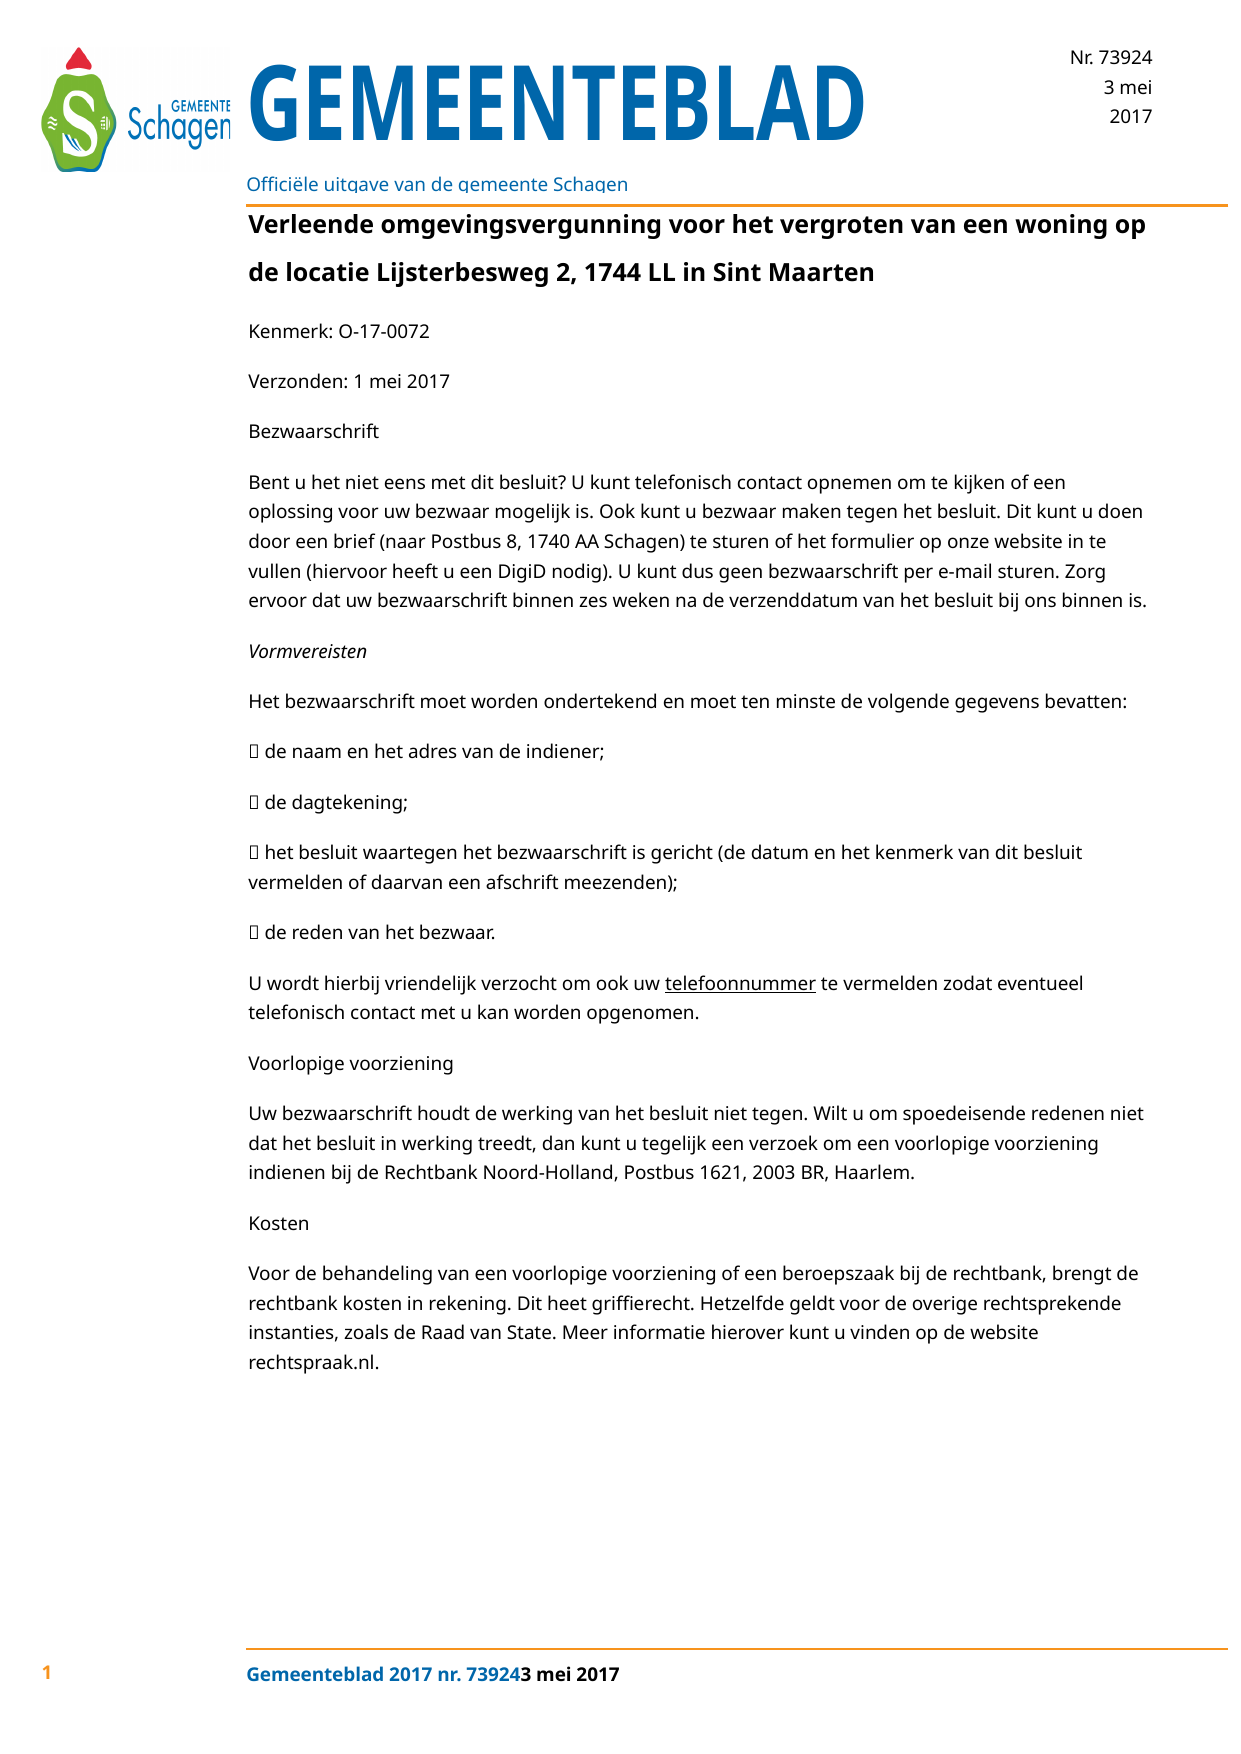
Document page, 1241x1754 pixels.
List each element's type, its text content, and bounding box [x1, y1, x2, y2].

text Bent u het niet eens met dit besluit? U kunt telefonisch contact opnemen om te kijken of een oplossing voor uw bezwaar mogelijk is. Ook kunt u bezwaar maken tegen het besluit. Dit kunt u doen door een brief (naar Postbus 8, 1740 AA Schagen) te sturen of het formulier op onze website in te vullen (hiervoor heeft u een DigiD nodig). U kunt dus geen bezwaarschrift per e-mail sturen. Zorg ervoor dat uw bezwaarschrift binnen zes weken na de verzenddatum van het besluit bij ons binnen is. [248, 469, 1152, 613]
text  de reden van het bezwaar. [248, 919, 1152, 945]
text  de dagtekening; [248, 789, 1152, 815]
text Voorlopige voorziening [248, 1050, 1152, 1076]
text Kenmerk: O-17-0072 [248, 318, 1152, 344]
text Voor de behandeling van een voorlopige voorziening of een beroepszaak bij de rechtbank, brengt de rechtbank kosten in rekening. Dit heet griffierecht. Hetzelfde geldt voor de overige rechtsprekende instanties, zoals de Raad van State. Meer informatie hierover kunt u vinden op de website rechtspraak.nl. [248, 1260, 1152, 1375]
text U wordt hierbij vriendelijk verzocht om ook uw telefoonnummer te vermelden zodat eventueel telefonisch contact met u kan worden opgenomen. [248, 970, 1152, 1025]
picture [41, 47, 231, 172]
text Vormvereisten [248, 638, 1152, 664]
text Het bezwaarschrift moet worden ondertekend en moet ten minste de volgende gegevens bevatten: [248, 688, 1152, 714]
text Uw bezwaarschrift houdt de werking van het besluit niet tegen. Wilt u om spoedeisende redenen niet dat het besluit in werking treedt, dan kunt u tegelijk een verzoek om een voorlopige voorziening indienen bij de Rechtbank Noord-Holland, Postbus 1621, 2003 BR, Haarlem. [248, 1100, 1152, 1185]
text  de naam en het adres van de indiener; [248, 739, 1152, 764]
text Verzonden: 1 mei 2017 [248, 368, 1152, 394]
text Kosten [248, 1210, 1152, 1236]
text Verleende omgevingsvergunning voor het vergroten van een woning op de locatie Lijsterbesweg 2, 1744 LL in Sint Maarten [248, 207, 1152, 288]
text  het besluit waartegen het bezwaarschrift is gericht (de datum en het kenmerk van dit besluit vermelden of daarvan een afschrift meezenden); [248, 839, 1152, 895]
text Bezwaarschrift [248, 419, 1152, 444]
